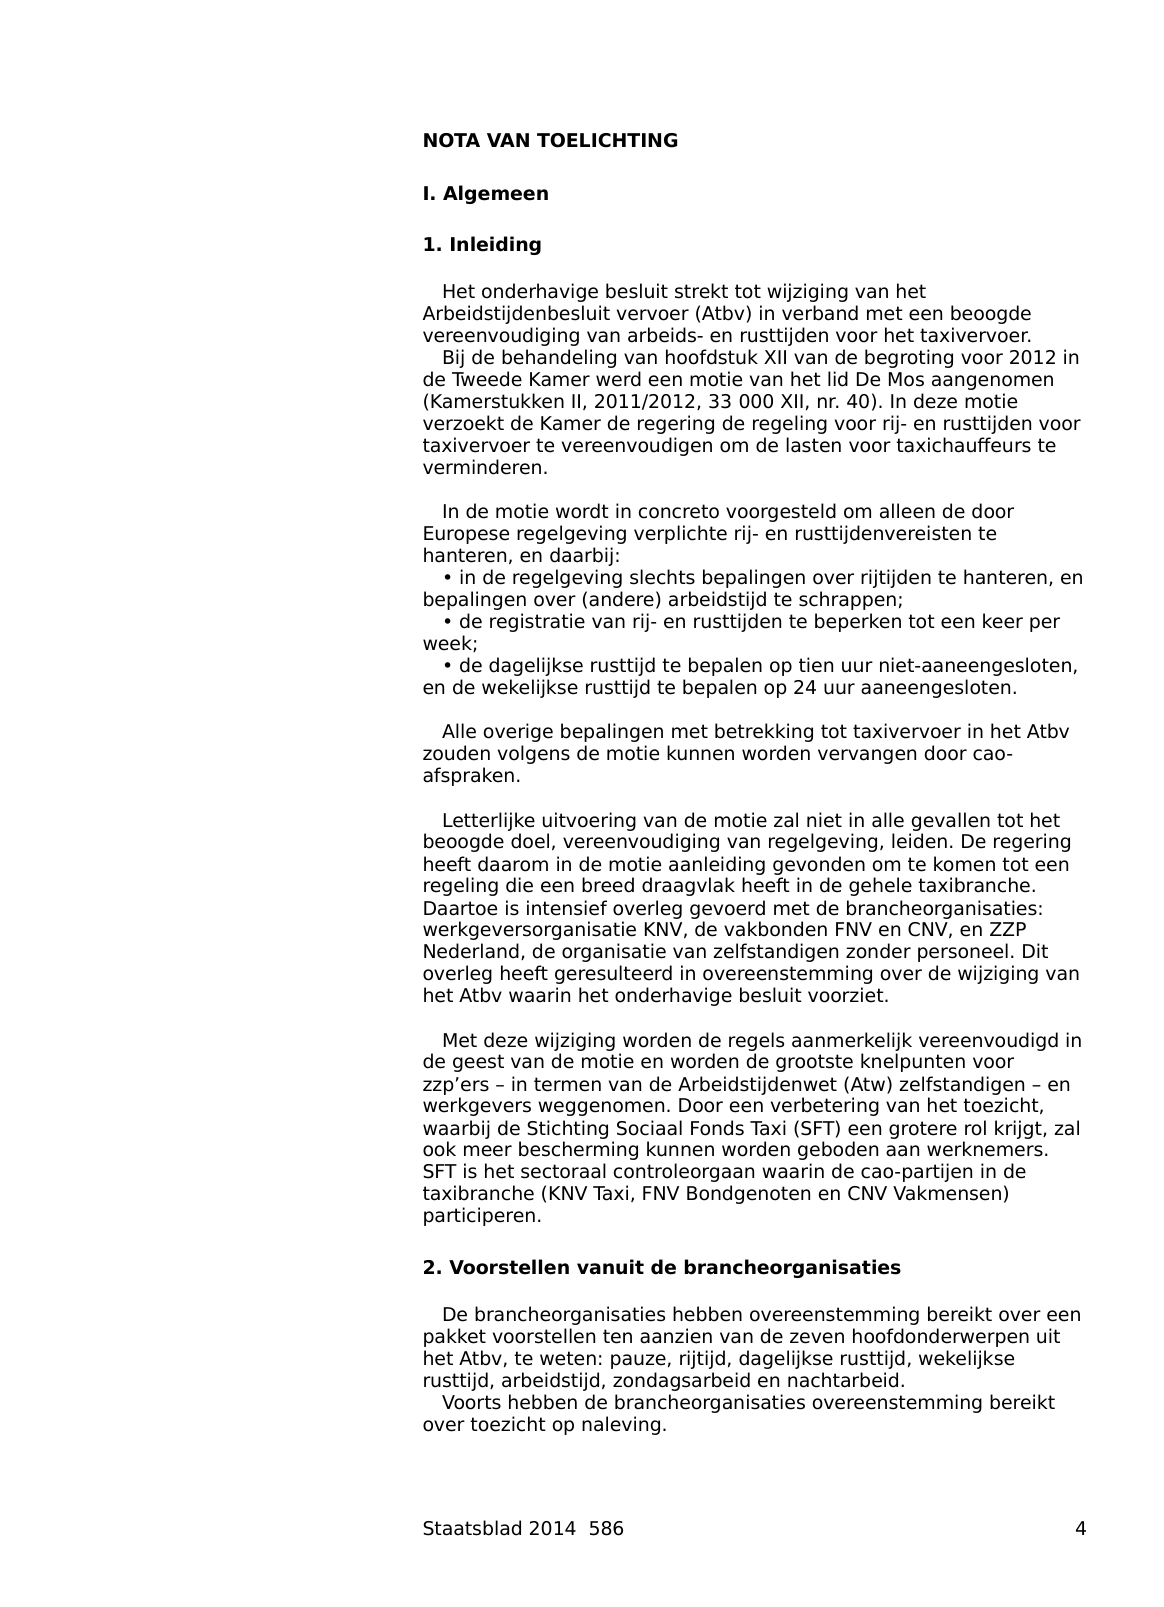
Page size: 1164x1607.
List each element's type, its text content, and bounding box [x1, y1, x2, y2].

text • in de regelgeving slechts bepalingen over rijtijden te hanteren, en bepalingen over (andere) arbeidstijd te schrappen; [422, 567, 1087, 611]
text Bij de behandeling van hoofdstuk XII van de begroting voor 2012 in de Tweede Kamer werd een motie van het lid De Mos aangenomen (Kamerstukken II, 2011/2012, 33 000 XII, nr. 40). In deze motie verzoekt de Kamer de regering de regeling voor rij- en rusttijden voor taxivervoer te vereenvoudigen om de lasten voor taxichauffeurs te verminderen. [422, 347, 1087, 479]
text In de motie wordt in concreto voorgesteld om alleen de door Europese regelgeving verplichte rij- en rusttijdenvereisten te hanteren, en daarbij: [422, 501, 1087, 567]
subtitle I. Algemeen [422, 182, 1087, 204]
subtitle NOTA VAN TOELICHTING [422, 130, 1087, 152]
text Alle overige bepalingen met betrekking tot taxivervoer in het Atbv zouden volgens de motie kunnen worden vervangen door cao-afspraken. [422, 721, 1087, 787]
text Voorts hebben de brancheorganisaties overeenstemming bereikt over toezicht op naleving. [422, 1392, 1087, 1436]
subtitle 2. Voorstellen vanuit de brancheorganisaties [422, 1257, 1087, 1279]
text Met deze wijziging worden de regels aanmerkelijk vereenvoudigd in de geest van de motie en worden de grootste knelpunten voor zzp’ers – in termen van de Arbeidstijdenwet (Atw) zelfstandigen – en werkgevers weggenomen. Door een verbetering van het toezicht, waarbij de Stichting Sociaal Fonds Taxi (SFT) een grotere rol krijgt, zal ook meer bescherming kunnen worden geboden aan werknemers. SFT is het sectoraal controleorgaan waarin de cao-partijen in de taxibranche (KNV Taxi, FNV Bondgenoten en CNV Vakmensen) participeren. [422, 1029, 1087, 1227]
text • de dagelijkse rusttijd te bepalen op tien uur niet-aaneengesloten, en de wekelijkse rusttijd te bepalen op 24 uur aaneengesloten. [422, 655, 1087, 699]
text Letterlijke uitvoering van de motie zal niet in alle gevallen tot het beoogde doel, vereenvoudiging van regelgeving, leiden. De regering heeft daarom in de motie aanleiding gevonden om te komen tot een regeling die een breed draagvlak heeft in de gehele taxibranche. Daartoe is intensief overleg gevoerd met de brancheorganisaties: werkgeversorganisatie KNV, de vakbonden FNV en CNV, en ZZP Nederland, de organisatie van zelfstandigen zonder personeel. Dit overleg heeft geresulteerd in overeenstemming over de wijziging van het Atbv waarin het onderhavige besluit voorziet. [422, 809, 1087, 1007]
subtitle 1. Inleiding [422, 234, 1087, 256]
text De brancheorganisaties hebben overeenstemming bereikt over een pakket voorstellen ten aanzien van de zeven hoofdonderwerpen uit het Atbv, te weten: pauze, rijtijd, dagelijkse rusttijd, wekelijkse rusttijd, arbeidstijd, zondagsarbeid en nachtarbeid. [422, 1304, 1087, 1392]
text Het onderhavige besluit strekt tot wijziging van het Arbeidstijdenbesluit vervoer (Atbv) in verband met een beoogde vereenvoudiging van arbeids- en rusttijden voor het taxivervoer. [422, 281, 1087, 347]
text • de registratie van rij- en rusttijden te beperken tot een keer per week; [422, 611, 1087, 655]
